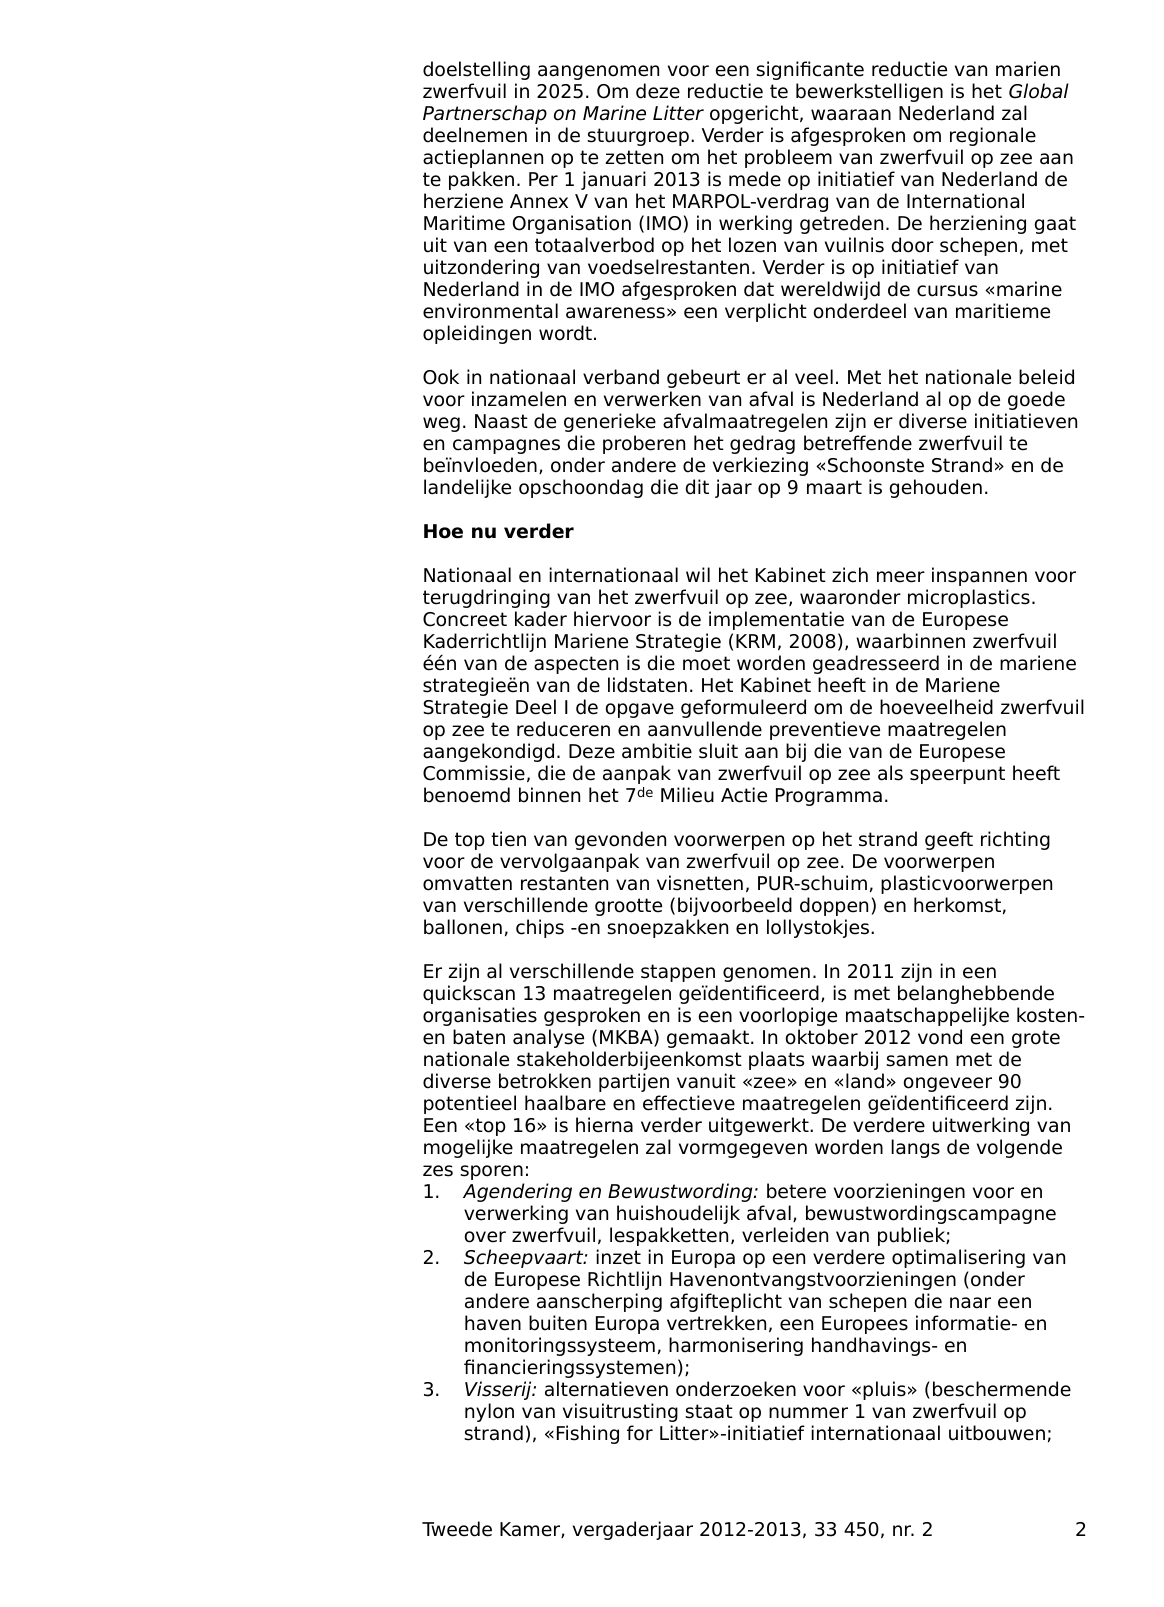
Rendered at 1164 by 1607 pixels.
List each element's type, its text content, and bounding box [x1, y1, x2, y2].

text 3. Visserij: alternatieven onderzoeken voor «pluis» (beschermende nylon van visuitrusting staat op nummer 1 van zwerfvuil op strand), «Fishing for Litter»-initiatief internationaal uitbouwen; [422, 1379, 1087, 1445]
text De top tien van gevonden voorwerpen op het strand geeft richting voor de vervolgaanpak van zwerfvuil op zee. De voorwerpen omvatten restanten van visnetten, PUR-schuim, plasticvoorwerpen van verschillende grootte (bijvoorbeeld doppen) en herkomst, ballonen, chips -en snoepzakken en lollystokjes. [422, 829, 1087, 939]
text 1. Agendering en Bewustwording: betere voorzieningen voor en verwerking van huishoudelijk afval, bewustwordingscampagne over zwerfvuil, lespakketten, verleiden van publiek; [422, 1181, 1087, 1247]
text Nationaal en internationaal wil het Kabinet zich meer inspannen voor terugdringing van het zwerfvuil op zee, waaronder microplastics. Concreet kader hiervoor is de implementatie van de Europese Kaderrichtlijn Mariene Strategie (KRM, 2008), waarbinnen zwerfvuil één van de aspecten is die moet worden geadresseerd in de mariene strategieën van de lidstaten. Het Kabinet heeft in de Mariene Strategie Deel I de opgave geformuleerd om de hoeveelheid zwerfvuil op zee te reduceren en aanvullende preventieve maatregelen aangekondigd. Deze ambitie sluit aan bij die van de Europese Commissie, die de aanpak van zwerfvuil op zee als speerpunt heeft benoemd binnen het 7de Milieu Actie Programma. [422, 565, 1087, 807]
subtitle Hoe nu verder [422, 521, 1087, 543]
text Er zijn al verschillende stappen genomen. In 2011 zijn in een quickscan 13 maatregelen geïdentificeerd, is met belanghebbende organisaties gesproken en is een voorlopige maatschappelijke kosten- en baten analyse (MKBA) gemaakt. In oktober 2012 vond een grote nationale stakeholderbijeenkomst plaats waarbij samen met de diverse betrokken partijen vanuit «zee» en «land» ongeveer 90 potentieel haalbare en effectieve maatregelen geïdentificeerd zijn. Een «top 16» is hierna verder uitgewerkt. De verdere uitwerking van mogelijke maatregelen zal vormgegeven worden langs de volgende zes sporen: [422, 961, 1087, 1181]
text doelstelling aangenomen voor een significante reductie van marien zwerfvuil in 2025. Om deze reductie te bewerkstelligen is het Global Partnerschap on Marine Litter opgericht, waaraan Nederland zal deelnemen in de stuurgroep. Verder is afgesproken om regionale actieplannen op te zetten om het probleem van zwerfvuil op zee aan te pakken. Per 1 januari 2013 is mede op initiatief van Nederland de herziene Annex V van het MARPOL-verdrag van de International Maritime Organisation (IMO) in werking getreden. De herziening gaat uit van een totaalverbod op het lozen van vuilnis door schepen, met uitzondering van voedselrestanten. Verder is op initiatief van Nederland in de IMO afgesproken dat wereldwijd de cursus «marine environmental awareness» een verplicht onderdeel van maritieme opleidingen wordt. [422, 59, 1087, 345]
text Ook in nationaal verband gebeurt er al veel. Met het nationale beleid voor inzamelen en verwerken van afval is Nederland al op de goede weg. Naast de generieke afvalmaatregelen zijn er diverse initiatieven en campagnes die proberen het gedrag betreffende zwerfvuil te beïnvloeden, onder andere de verkiezing «Schoonste Strand» en de landelijke opschoondag die dit jaar op 9 maart is gehouden. [422, 367, 1087, 499]
text 2. Scheepvaart: inzet in Europa op een verdere optimalisering van de Europese Richtlijn Havenontvangstvoorzieningen (onder andere aanscherping afgifteplicht van schepen die naar een haven buiten Europa vertrekken, een Europees informatie- en monitoringssysteem, harmonisering handhavings- en financieringssystemen); [422, 1247, 1087, 1379]
